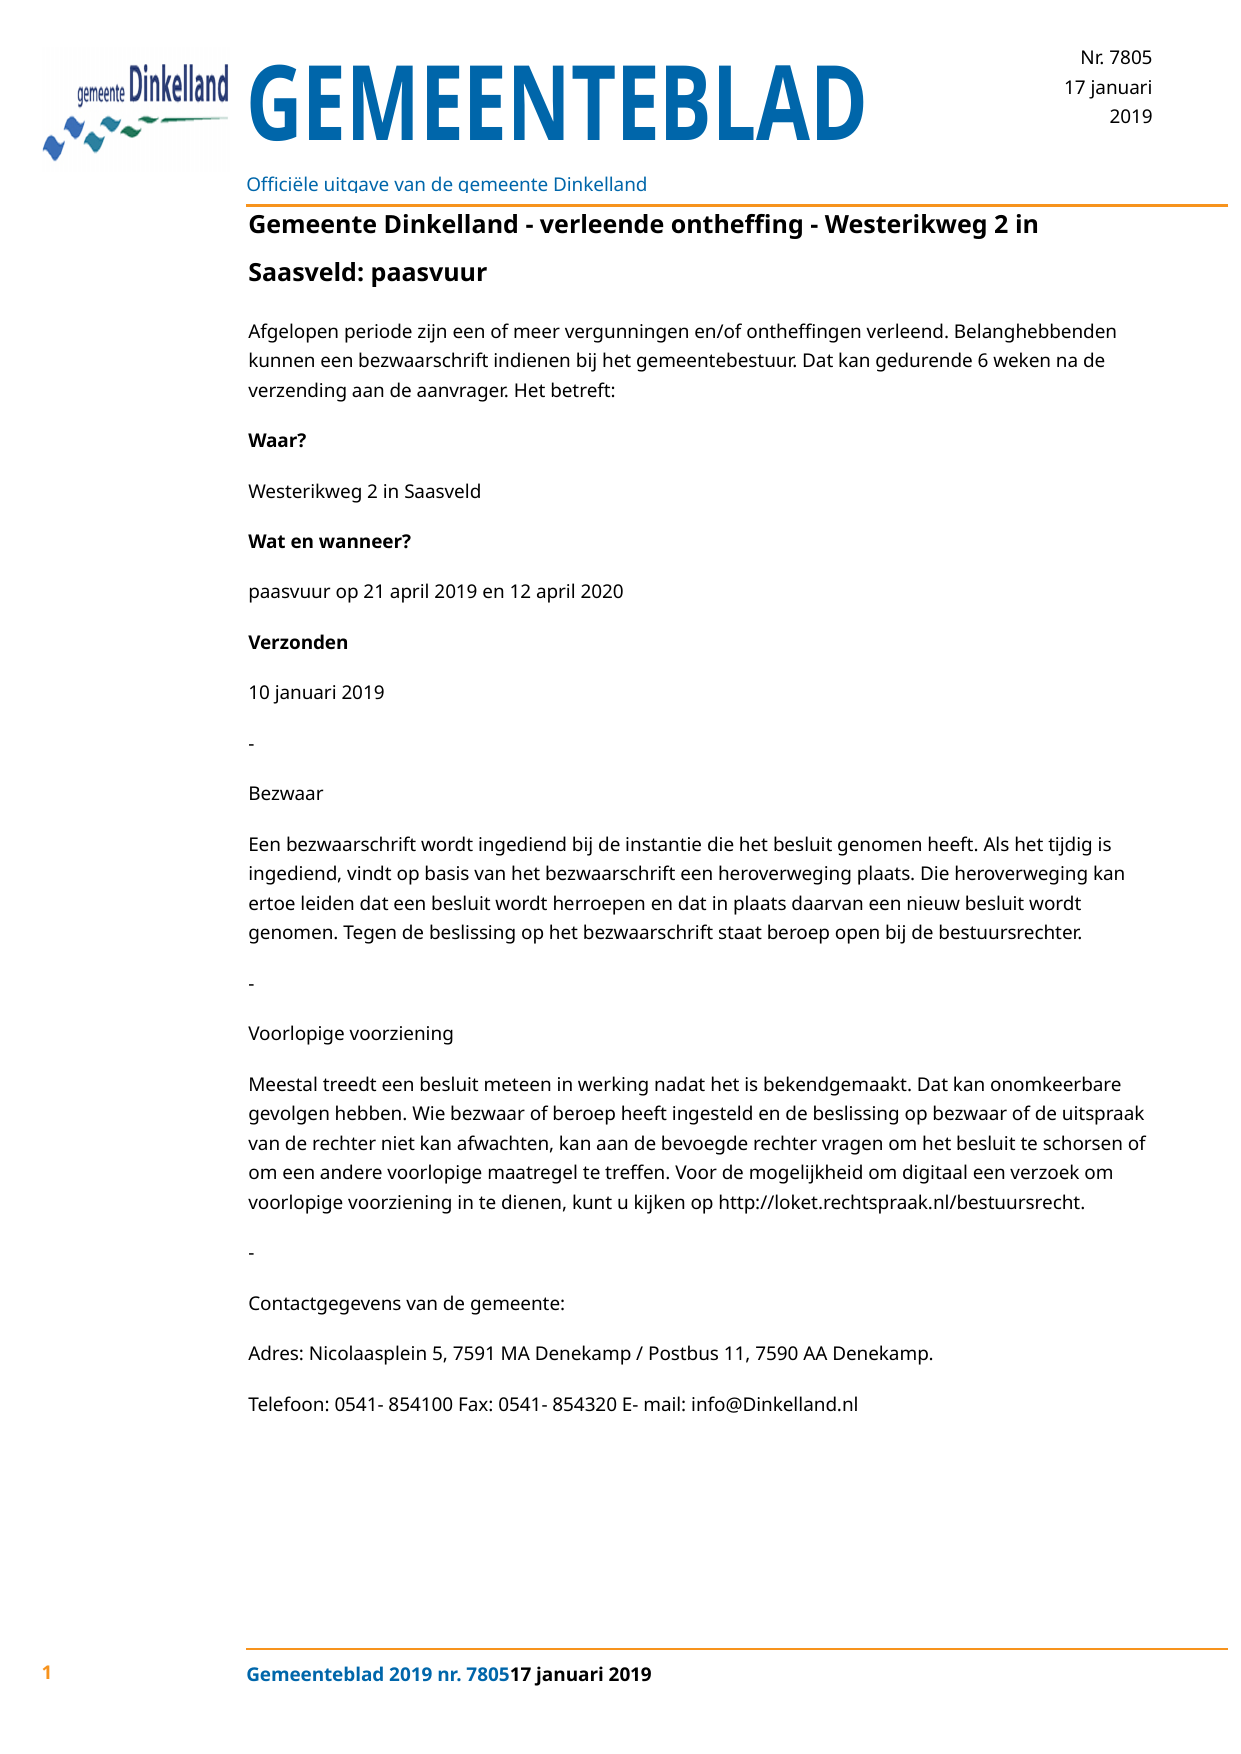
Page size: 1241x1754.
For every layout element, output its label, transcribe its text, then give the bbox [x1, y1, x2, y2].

text Contactgegevens van de gemeente: [248, 1290, 1152, 1316]
picture [41, 47, 231, 172]
text Bezwaar [248, 780, 1152, 806]
text paasvuur op 21 april 2019 en 12 april 2020 [248, 579, 1152, 604]
text Voorlopige voorziening [248, 1020, 1152, 1046]
text Meestal treedt een besluit meteen in werking nadat het is bekendgemaakt. Dat kan onomkeerbare gevolgen hebben. Wie bezwaar of beroep heeft ingesteld en de beslissing op bezwaar of de uitspraak van de rechter niet kan afwachten, kan aan de bevoegde rechter vragen om het besluit te schorsen of om een andere voorlopige maatregel te treffen. Voor de mogelijkheid om digitaal een verzoek om voorlopige voorziening in te dienen, kunt u kijken op http://loket.rechtspraak.nl/bestuursrecht. [248, 1071, 1152, 1215]
text Adres: Nicolaasplein 5, 7591 MA Denekamp / Postbus 11, 7590 AA Denekamp. [248, 1340, 1152, 1366]
text Telefoon: 0541- 854100 Fax: 0541- 854320 E- mail: info@Dinkelland.nl [248, 1391, 1152, 1417]
text Gemeente Dinkelland - verleende ontheffing - Westerikweg 2 in Saasveld: paasvuur [248, 207, 1152, 288]
text Wat en wanneer? [248, 528, 1152, 554]
text Verzonden [248, 629, 1152, 655]
text - [248, 730, 1152, 756]
text 10 januari 2019 [248, 679, 1152, 705]
text Afgelopen periode zijn een of meer vergunningen en/of ontheffingen verleend. Belanghebbenden kunnen een bezwaarschrift indienen bij het gemeentebestuur. Dat kan gedurende 6 weken na de verzending aan de aanvrager. Het betreft: [248, 318, 1152, 403]
text - [248, 1239, 1152, 1265]
text - [248, 970, 1152, 996]
text Westerikweg 2 in Saasveld [248, 478, 1152, 504]
text Waar? [248, 427, 1152, 453]
text Een bezwaarschrift wordt ingediend bij de instantie die het besluit genomen heeft. Als het tijdig is ingediend, vindt op basis van het bezwaarschrift een heroverweging plaats. Die heroverweging kan ertoe leiden dat een besluit wordt herroepen en dat in plaats daarvan een nieuw besluit wordt genomen. Tegen de beslissing op het bezwaarschrift staat beroep open bij de bestuursrechter. [248, 831, 1152, 945]
